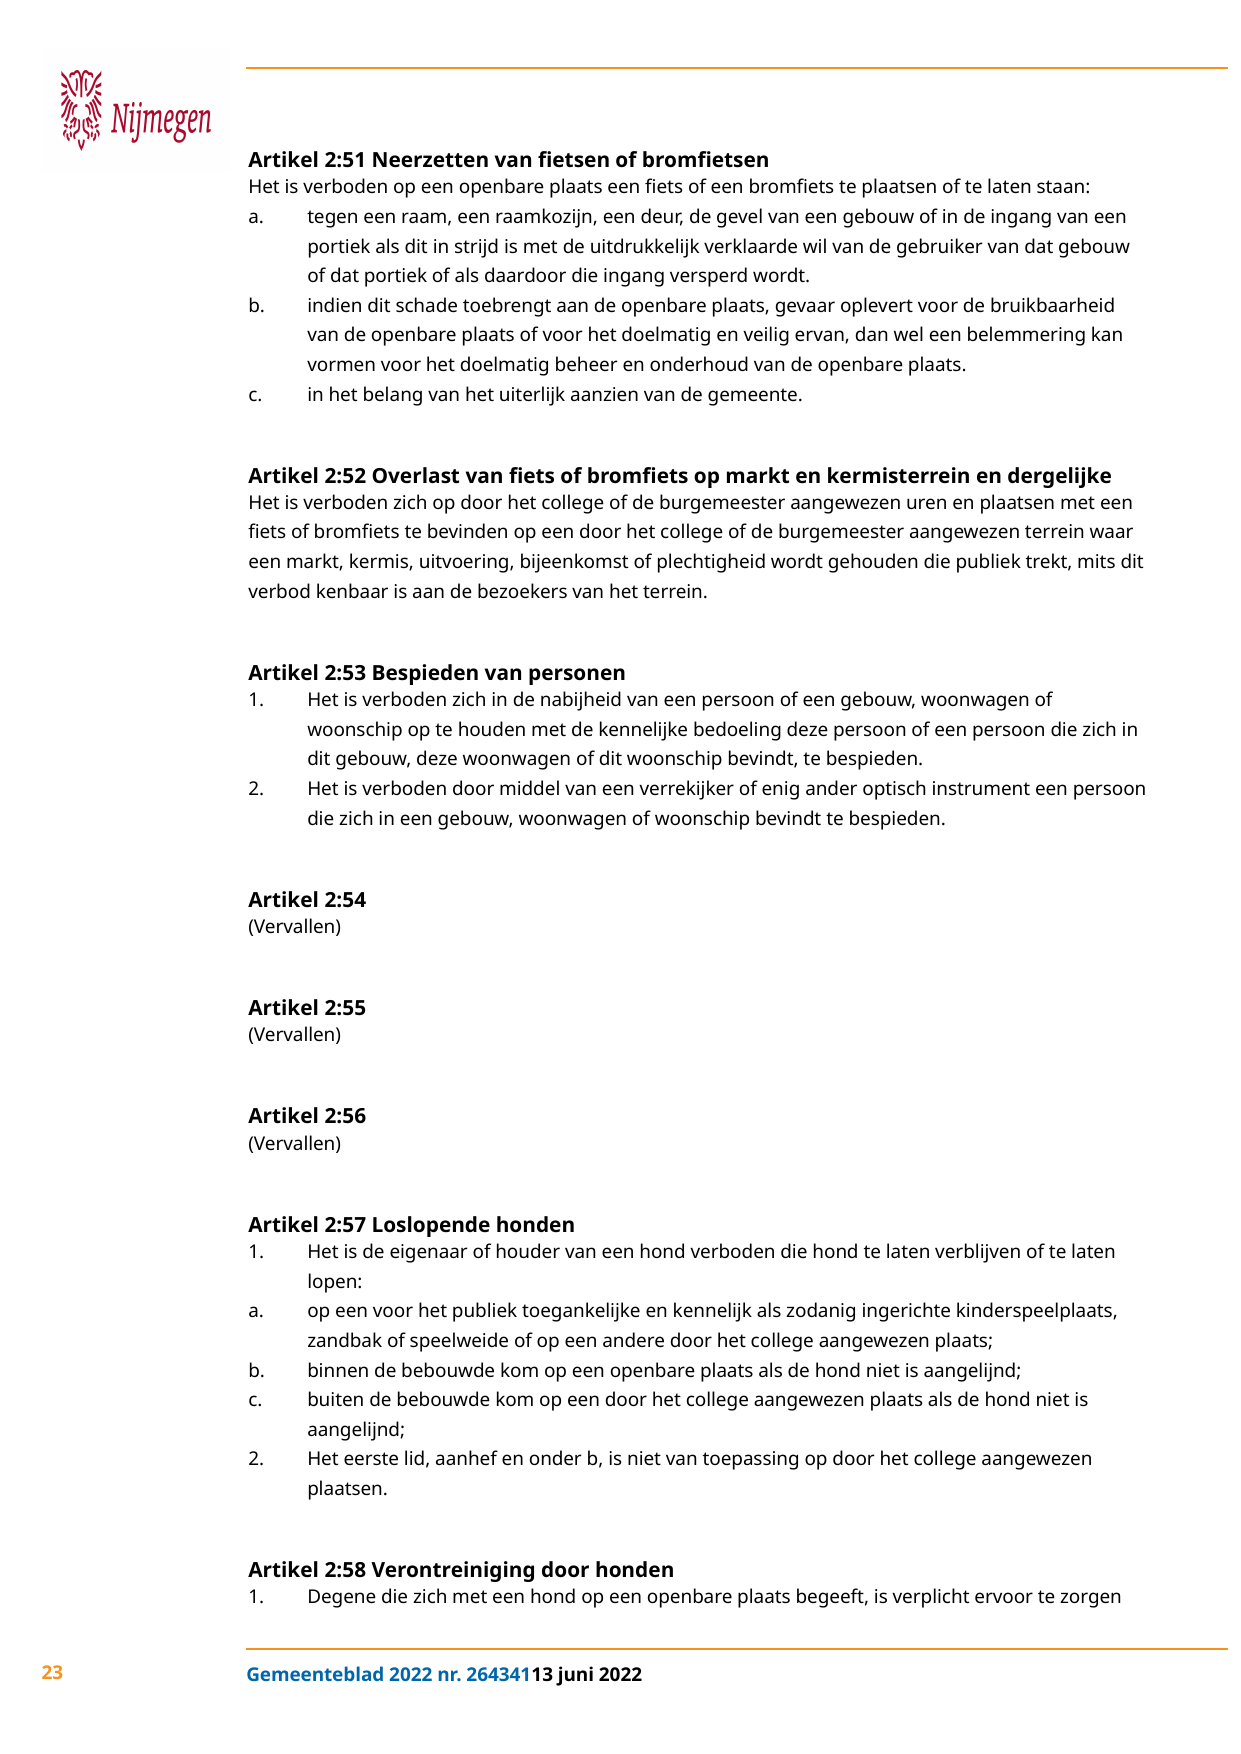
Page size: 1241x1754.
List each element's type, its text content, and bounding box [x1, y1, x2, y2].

text Artikel 2:58 Verontreiniging door honden [248, 1555, 1152, 1583]
text (Vervallen) [248, 913, 1152, 939]
list Het is de eigenaar of houder van een hond verboden die hond te laten verblijven of te laten lopen: [248, 1238, 1152, 1294]
text Het is verboden op een openbare plaats een fiets of een bromfiets te plaatsen of te laten staan: [248, 174, 1152, 199]
text (Vervallen) [248, 1022, 1152, 1047]
list buiten de bebouwde kom op een door het college aangewezen plaats als de hond niet is aangelijnd; [248, 1386, 1152, 1442]
list Het eerste lid, aanhef en onder b, is niet van toepassing op door het college aangewezen plaatsen. [248, 1446, 1152, 1501]
picture [41, 47, 231, 172]
list op een voor het publiek toegankelijke en kennelijk als zodanig ingerichte kinderspeelplaats, zandbak of speelweide of op een andere door het college aangewezen plaats; [248, 1298, 1152, 1353]
list Degene die zich met een hond op een openbare plaats begeeft, is verplicht ervoor te zorgen [248, 1583, 1152, 1609]
text Artikel 2:53 Bespieden van personen [248, 658, 1152, 686]
list in het belang van het uiterlijk aanzien van de gemeente. [248, 381, 1152, 406]
text Artikel 2:55 [248, 993, 1152, 1022]
text Artikel 2:56 [248, 1102, 1152, 1130]
text Artikel 2:52 Overlast van fiets of bromfiets op markt en kermisterrein en dergelijke [248, 461, 1152, 489]
text Artikel 2:57 Loslopende honden [248, 1210, 1152, 1238]
text Artikel 2:51 Neerzetten van fietsen of bromfietsen [248, 145, 1152, 174]
list binnen de bebouwde kom op een openbare plaats als de hond niet is aangelijnd; [248, 1357, 1152, 1382]
list indien dit schade toebrengt aan de openbare plaats, gevaar oplevert voor de bruikbaarheid van de openbare plaats of voor het doelmatig en veilig ervan, dan wel een belemmering kan vormen voor het doelmatig beheer en onderhoud van de openbare plaats. [248, 292, 1152, 377]
list tegen een raam, een raamkozijn, een deur, de gevel van een gebouw of in de ingang van een portiek als dit in strijd is met de uitdrukkelijk verklaarde wil van de gebruiker van dat gebouw of dat portiek of als daardoor die ingang versperd wordt. [248, 203, 1152, 288]
list Het is verboden zich in de nabijheid van een persoon of een gebouw, woonwagen of woonschip op te houden met de kennelijke bedoeling deze persoon of een persoon die zich in dit gebouw, deze woonwagen of dit woonschip bevindt, te bespieden. [248, 686, 1152, 771]
list Het is verboden door middel van een verrekijker of enig ander optisch instrument een persoon die zich in een gebouw, woonwagen of woonschip bevindt te bespieden. [248, 775, 1152, 830]
text Artikel 2:54 [248, 885, 1152, 913]
text Het is verboden zich op door het college of de burgemeester aangewezen uren en plaatsen met een fiets of bromfiets te bevinden op een door het college of de burgemeester aangewezen terrein waar een markt, kermis, uitvoering, bijeenkomst of plechtigheid wordt gehouden die publiek trekt, mits dit verbod kenbaar is aan de bezoekers van het terrein. [248, 489, 1152, 604]
text (Vervallen) [248, 1130, 1152, 1156]
